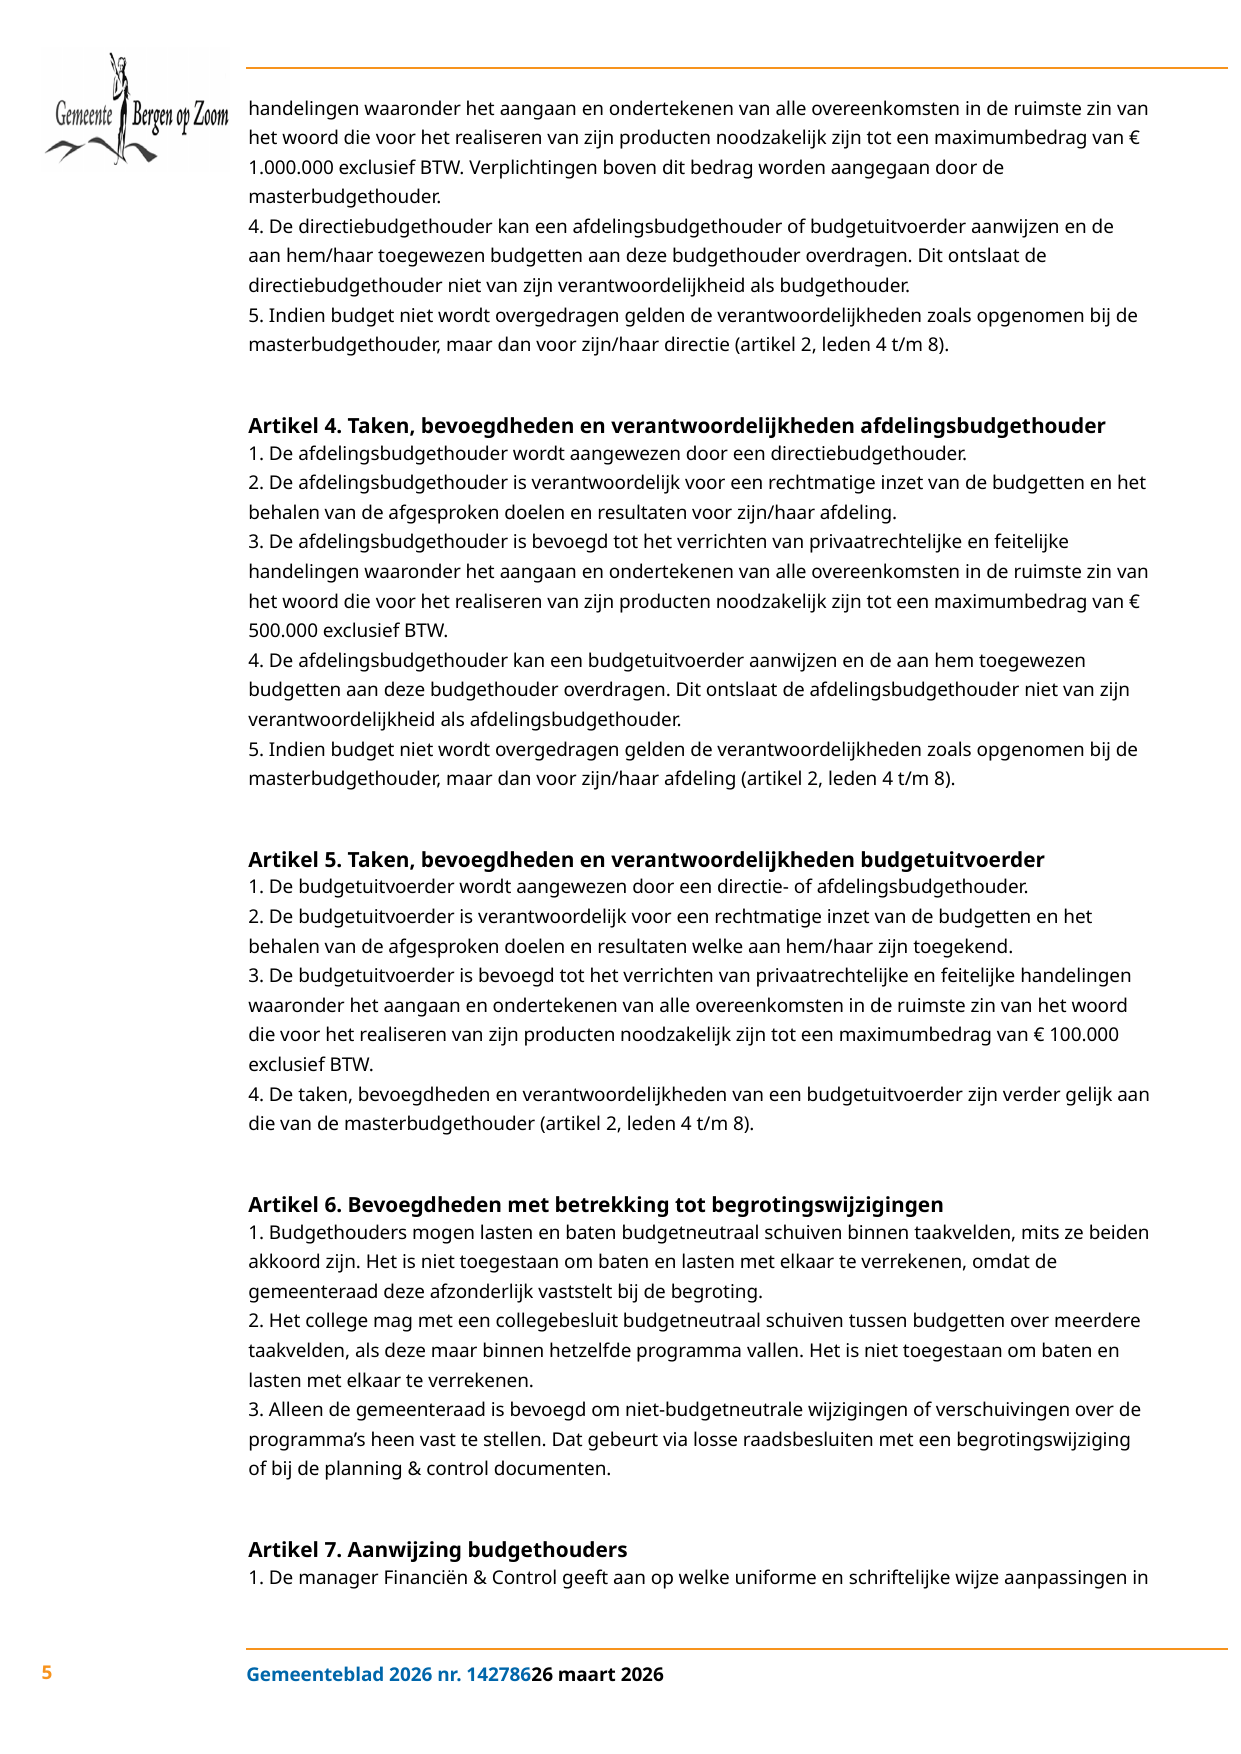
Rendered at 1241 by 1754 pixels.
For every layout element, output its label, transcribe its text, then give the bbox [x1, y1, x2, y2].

text 2. De afdelingsbudgethouder is verantwoordelijk voor een rechtmatige inzet van de budgetten en het behalen van de afgesproken doelen en resultaten voor zijn/haar afdeling. [248, 469, 1152, 525]
text 3. De budgetuitvoerder is bevoegd tot het verrichten van privaatrechtelijke en feitelijke handelingen waaronder het aangaan en ondertekenen van alle overeenkomsten in de ruimste zin van het woord die voor het realiseren van zijn producten noodzakelijk zijn tot een maximumbedrag van € 100.000 exclusief BTW. [248, 962, 1152, 1077]
text 5. Indien budget niet wordt overgedragen gelden de verantwoordelijkheden zoals opgenomen bij de masterbudgethouder, maar dan voor zijn/haar directie (artikel 2, leden 4 t/m 8). [248, 302, 1152, 357]
text 2. Het college mag met een collegebesluit budgetneutraal schuiven tussen budgetten over meerdere taakvelden, als deze maar binnen hetzelfde programma vallen. Het is niet toegestaan om baten en lasten met elkaar te verrekenen. [248, 1308, 1152, 1392]
text Artikel 6. Bevoegdheden met betrekking tot begrotingswijzigingen [248, 1190, 1152, 1219]
text 2. De budgetuitvoerder is verantwoordelijk voor een rechtmatige inzet van de budgetten en het behalen van de afgesproken doelen en resultaten welke aan hem/haar zijn toegekend. [248, 903, 1152, 959]
text 1. De afdelingsbudgethouder wordt aangewezen door een directiebudgethouder. [248, 440, 1152, 466]
text 5. Indien budget niet wordt overgedragen gelden de verantwoordelijkheden zoals opgenomen bij de masterbudgethouder, maar dan voor zijn/haar afdeling (artikel 2, leden 4 t/m 8). [248, 736, 1152, 791]
text Artikel 4. Taken, bevoegdheden en verantwoordelijkheden afdelingsbudgethouder [248, 411, 1152, 440]
text handelingen waaronder het aangaan en ondertekenen van alle overeenkomsten in de ruimste zin van het woord die voor het realiseren van zijn producten noodzakelijk zijn tot een maximumbedrag van € 1.000.000 exclusief BTW. Verplichtingen boven dit bedrag worden aangegaan door de masterbudgethouder. [248, 95, 1152, 209]
text 1. Budgethouders mogen lasten en baten budgetneutraal schuiven binnen taakvelden, mits ze beiden akkoord zijn. Het is niet toegestaan om baten en lasten met elkaar te verrekenen, omdat de gemeenteraad deze afzonderlijk vaststelt bij de begroting. [248, 1219, 1152, 1304]
text 3. De afdelingsbudgethouder is bevoegd tot het verrichten van privaatrechtelijke en feitelijke handelingen waaronder het aangaan en ondertekenen van alle overeenkomsten in de ruimste zin van het woord die voor het realiseren van zijn producten noodzakelijk zijn tot een maximumbedrag van € 500.000 exclusief BTW. [248, 529, 1152, 643]
text Artikel 7. Aanwijzing budgethouders [248, 1536, 1152, 1564]
text Artikel 5. Taken, bevoegdheden en verantwoordelijkheden budgetuitvoerder [248, 845, 1152, 874]
text 4. De directiebudgethouder kan een afdelingsbudgethouder of budgetuitvoerder aanwijzen en de aan hem/haar toegewezen budgetten aan deze budgethouder overdragen. Dit ontslaat de directiebudgethouder niet van zijn verantwoordelijkheid als budgethouder. [248, 213, 1152, 298]
text 1. De budgetuitvoerder wordt aangewezen door een directie- of afdelingsbudgethouder. [248, 874, 1152, 899]
picture [41, 47, 231, 172]
text 3. Alleen de gemeenteraad is bevoegd om niet-budgetneutrale wijzigingen of verschuivingen over de programma’s heen vast te stellen. Dat gebeurt via losse raadsbesluiten met een begrotingswijziging of bij de planning & control documenten. [248, 1396, 1152, 1481]
text 4. De afdelingsbudgethouder kan een budgetuitvoerder aanwijzen en de aan hem toegewezen budgetten aan deze budgethouder overdragen. Dit ontslaat de afdelingsbudgethouder niet van zijn verantwoordelijkheid als afdelingsbudgethouder. [248, 647, 1152, 732]
text 1. De manager Financiën & Control geeft aan op welke uniforme en schriftelijke wijze aanpassingen in [248, 1564, 1152, 1590]
text 4. De taken, bevoegdheden en verantwoordelijkheden van een budgetuitvoerder zijn verder gelijk aan die van de masterbudgethouder (artikel 2, leden 4 t/m 8). [248, 1081, 1152, 1136]
